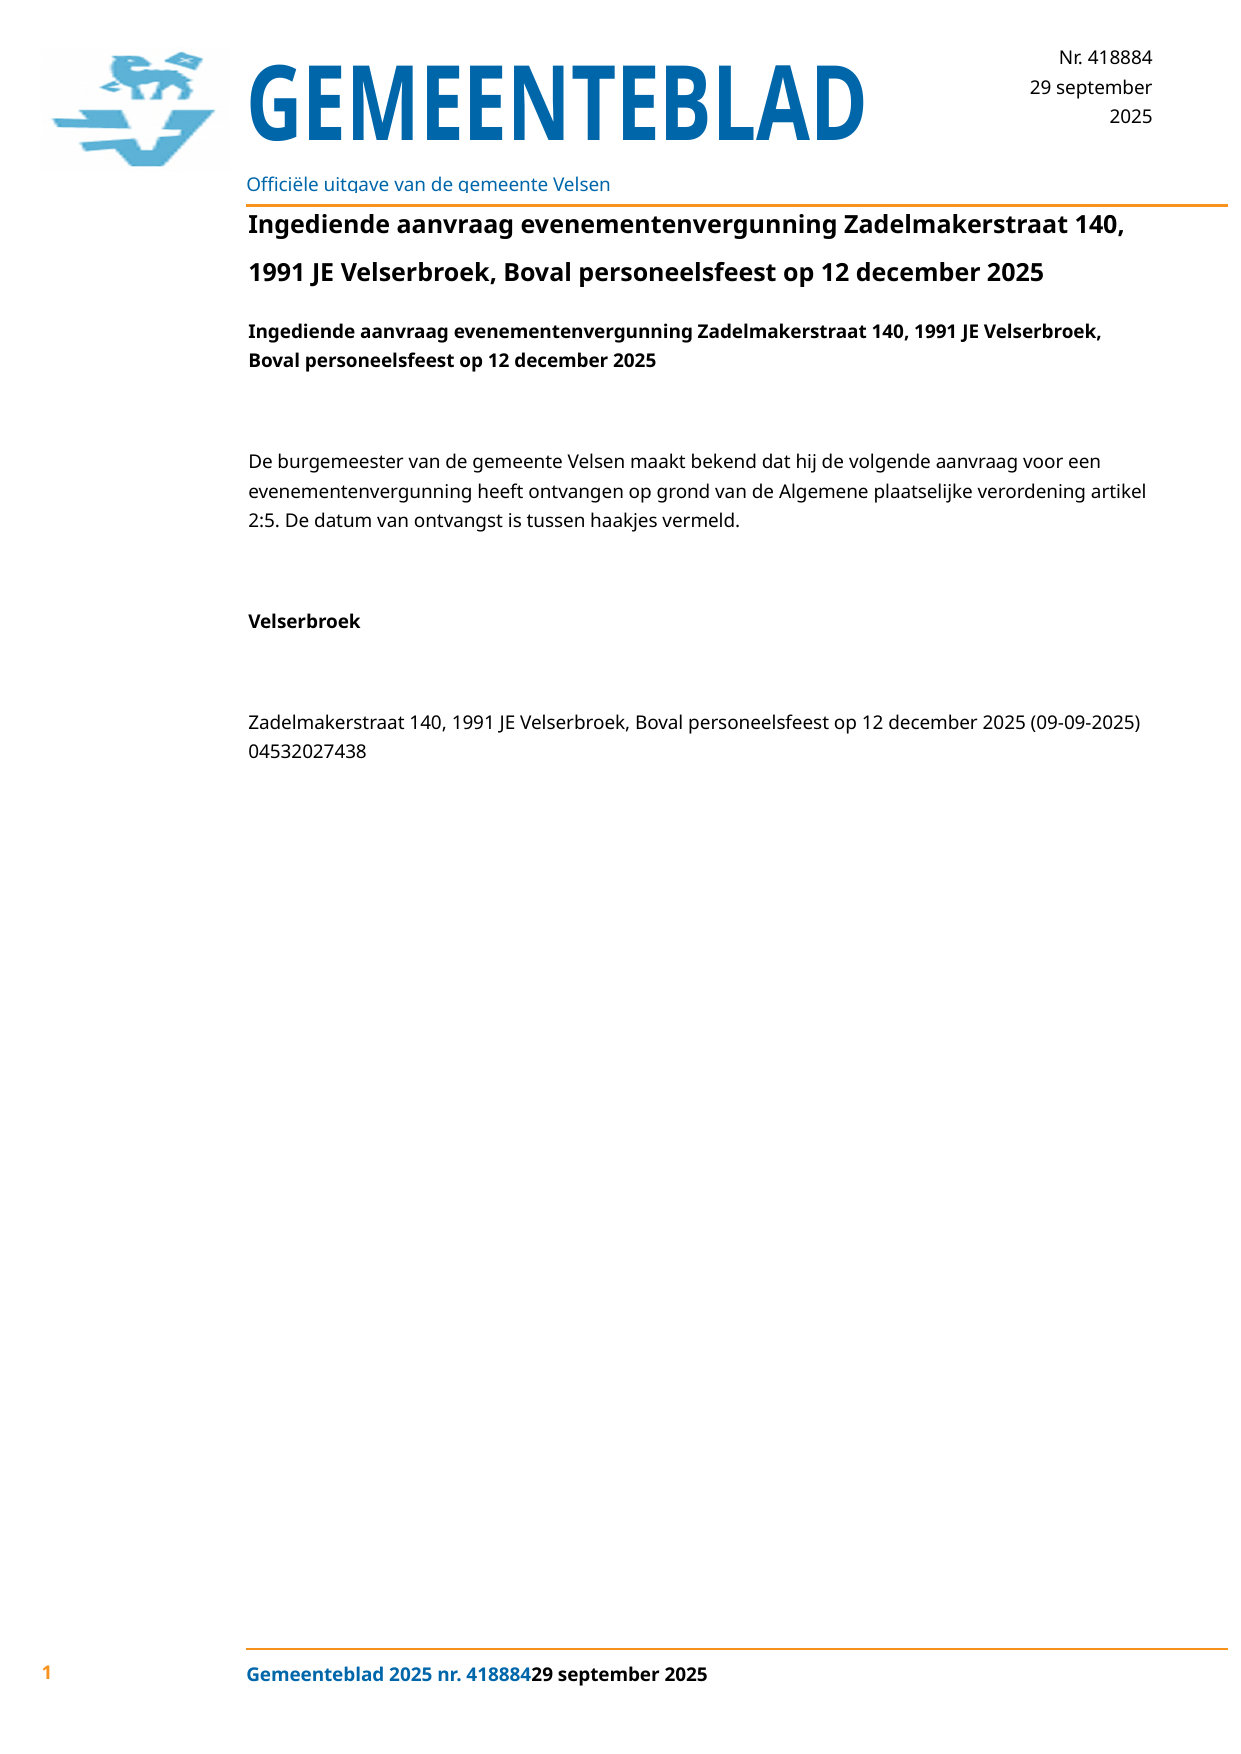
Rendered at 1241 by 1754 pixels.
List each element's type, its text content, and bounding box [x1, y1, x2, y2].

text Zadelmakerstraat 140, 1991 JE Velserbroek, Boval personeelsfeest op 12 december 2025 (09-09-2025) 04532027438 [248, 709, 1152, 764]
text Velserbroek [248, 608, 1152, 634]
text Ingediende aanvraag evenementenvergunning Zadelmakerstraat 140, 1991 JE Velserbroek, Boval personeelsfeest op 12 december 2025 [248, 318, 1152, 373]
picture [41, 47, 231, 172]
text Ingediende aanvraag evenementenvergunning Zadelmakerstraat 140, 1991 JE Velserbroek, Boval personeelsfeest op 12 december 2025 [248, 207, 1152, 288]
text De burgemeester van de gemeente Velsen maakt bekend dat hij de volgende aanvraag voor een evenementenvergunning heeft ontvangen op grond van de Algemene plaatselijke verordening artikel 2:5. De datum van ontvangst is tussen haakjes vermeld. [248, 448, 1152, 533]
